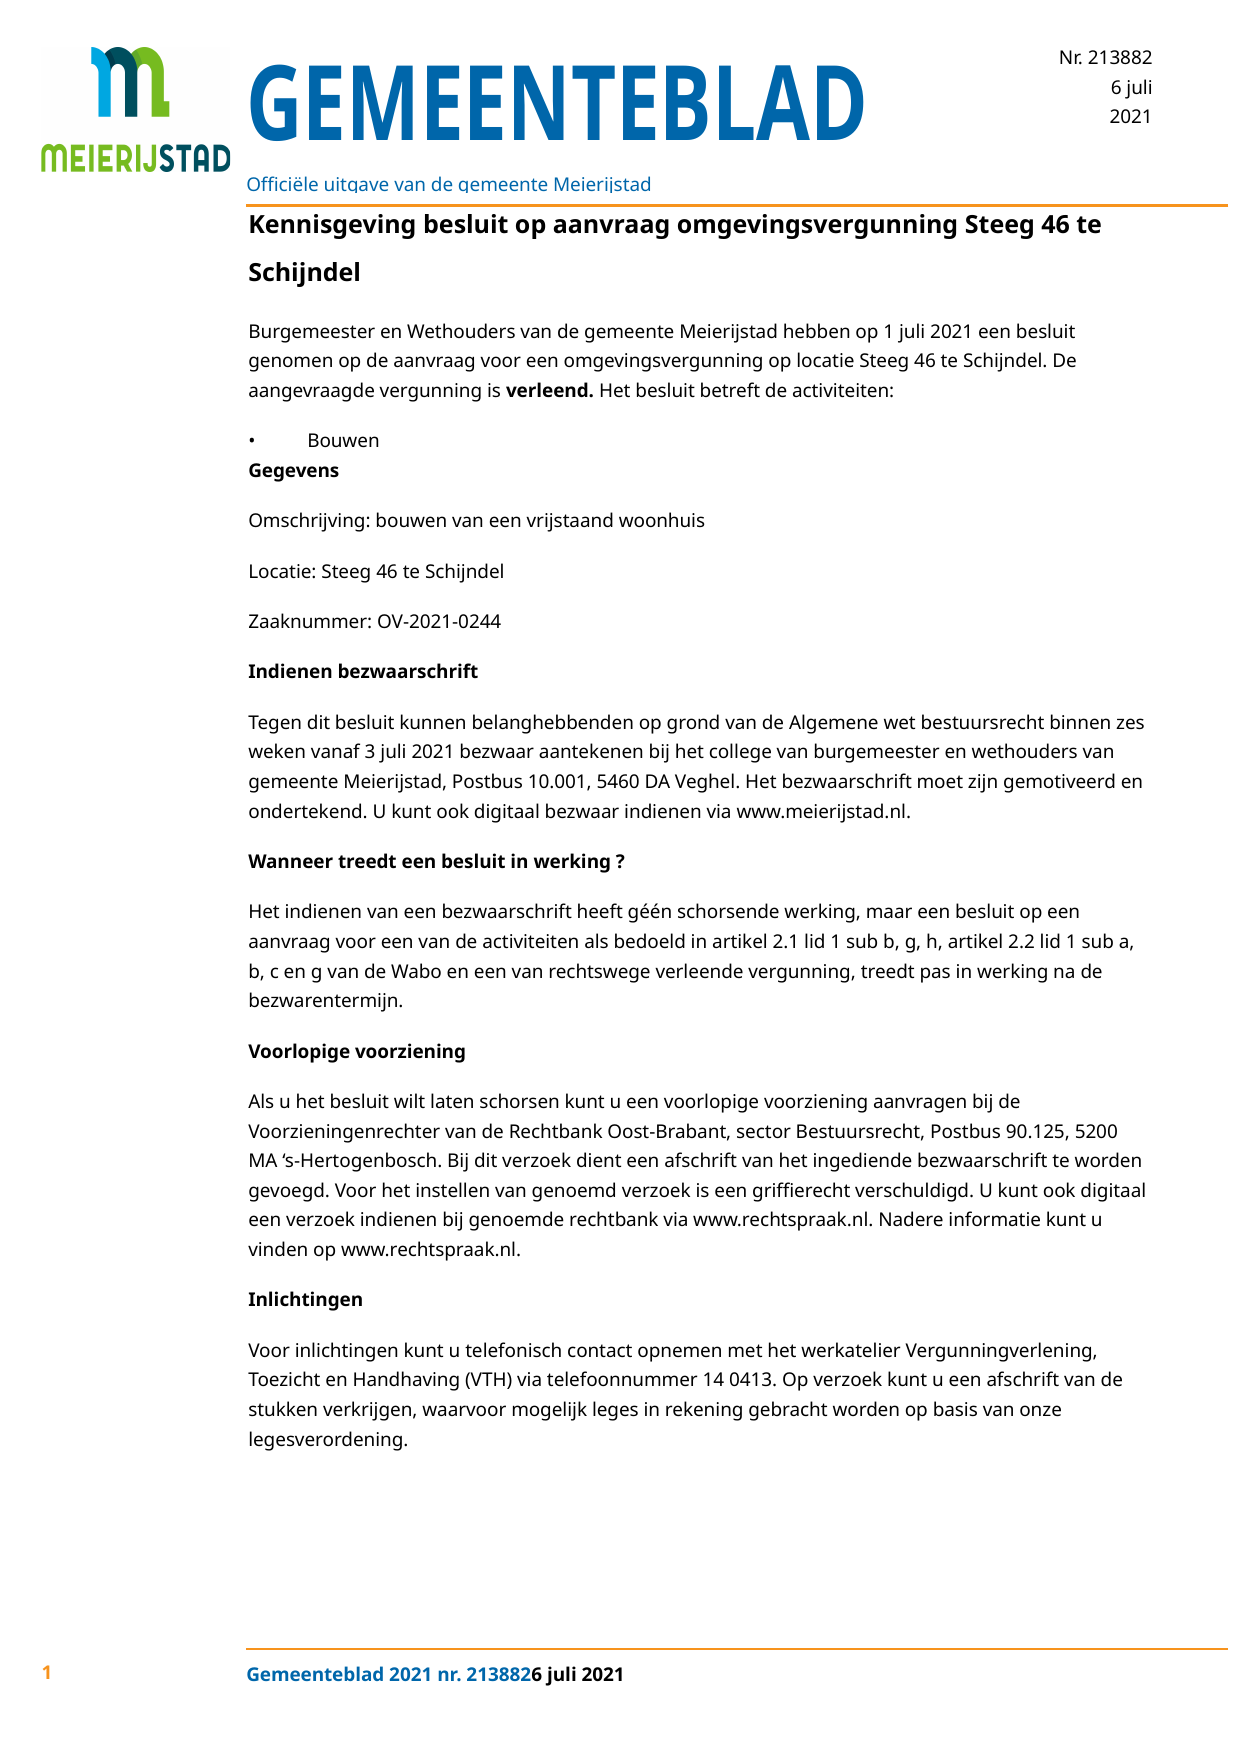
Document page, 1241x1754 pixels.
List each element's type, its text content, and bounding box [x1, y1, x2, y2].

text Kennisgeving besluit op aanvraag omgevingsvergunning Steeg 46 te Schijndel [248, 207, 1152, 288]
text Zaaknummer: OV-2021-0244 [248, 608, 1152, 634]
text Locatie: Steeg 46 te Schijndel [248, 558, 1152, 584]
text Voor inlichtingen kunt u telefonisch contact opnemen met het werkatelier Vergunningverlening, Toezicht en Handhaving (VTH) via telefoonnummer 14 0413. Op verzoek kunt u een afschrift van de stukken verkrijgen, waarvoor mogelijk leges in rekening gebracht worden op basis van onze legesverordening. [248, 1337, 1152, 1452]
text Voorlopige voorziening [248, 1038, 1152, 1064]
text Burgemeester en Wethouders van de gemeente Meierijstad hebben op 1 juli 2021 een besluit genomen op de aanvraag voor een omgevingsvergunning op locatie Steeg 46 te Schijndel. De aangevraagde vergunning is verleend. Het besluit betreft de activiteiten: [248, 318, 1152, 403]
text Tegen dit besluit kunnen belanghebbenden op grond van de Algemene wet bestuursrecht binnen zes weken vanaf 3 juli 2021 bezwaar aantekenen bij het college van burgemeester en wethouders van gemeente Meierijstad, Postbus 10.001, 5460 DA Veghel. Het bezwaarschrift moet zijn gemotiveerd en ondertekend. U kunt ook digitaal bezwaar indienen via www.meierijstad.nl. [248, 709, 1152, 824]
text Omschrijving: bouwen van een vrijstaand woonhuis [248, 507, 1152, 533]
text Indienen bezwaarschrift [248, 659, 1152, 684]
text Gegevens [248, 457, 1152, 483]
text Het indienen van een bezwaarschrift heeft géén schorsende werking, maar een besluit op een aanvraag voor een van de activiteiten als bedoeld in artikel 2.1 lid 1 sub b, g, h, artikel 2.2 lid 1 sub a, b, c en g van de Wabo en een van rechtswege verleende vergunning, treedt pas in werking na de bezwarentermijn. [248, 899, 1152, 1013]
text Wanneer treedt een besluit in werking ? [248, 848, 1152, 874]
picture [41, 47, 231, 172]
text Als u het besluit wilt laten schorsen kunt u een voorlopige voorziening aanvragen bij de Voorzieningenrechter van de Rechtbank Oost-Brabant, sector Bestuursrecht, Postbus 90.125, 5200 MA ‘s-Hertogenbosch. Bij dit verzoek dient een afschrift van het ingediende bezwaarschrift te worden gevoegd. Voor het instellen van genoemd verzoek is een griffierecht verschuldigd. U kunt ook digitaal een verzoek indienen bij genoemde rechtbank via www.rechtspraak.nl. Nadere informatie kunt u vinden op www.rechtspraak.nl. [248, 1088, 1152, 1262]
text Inlichtingen [248, 1287, 1152, 1312]
list Bouwen [248, 427, 1152, 453]
